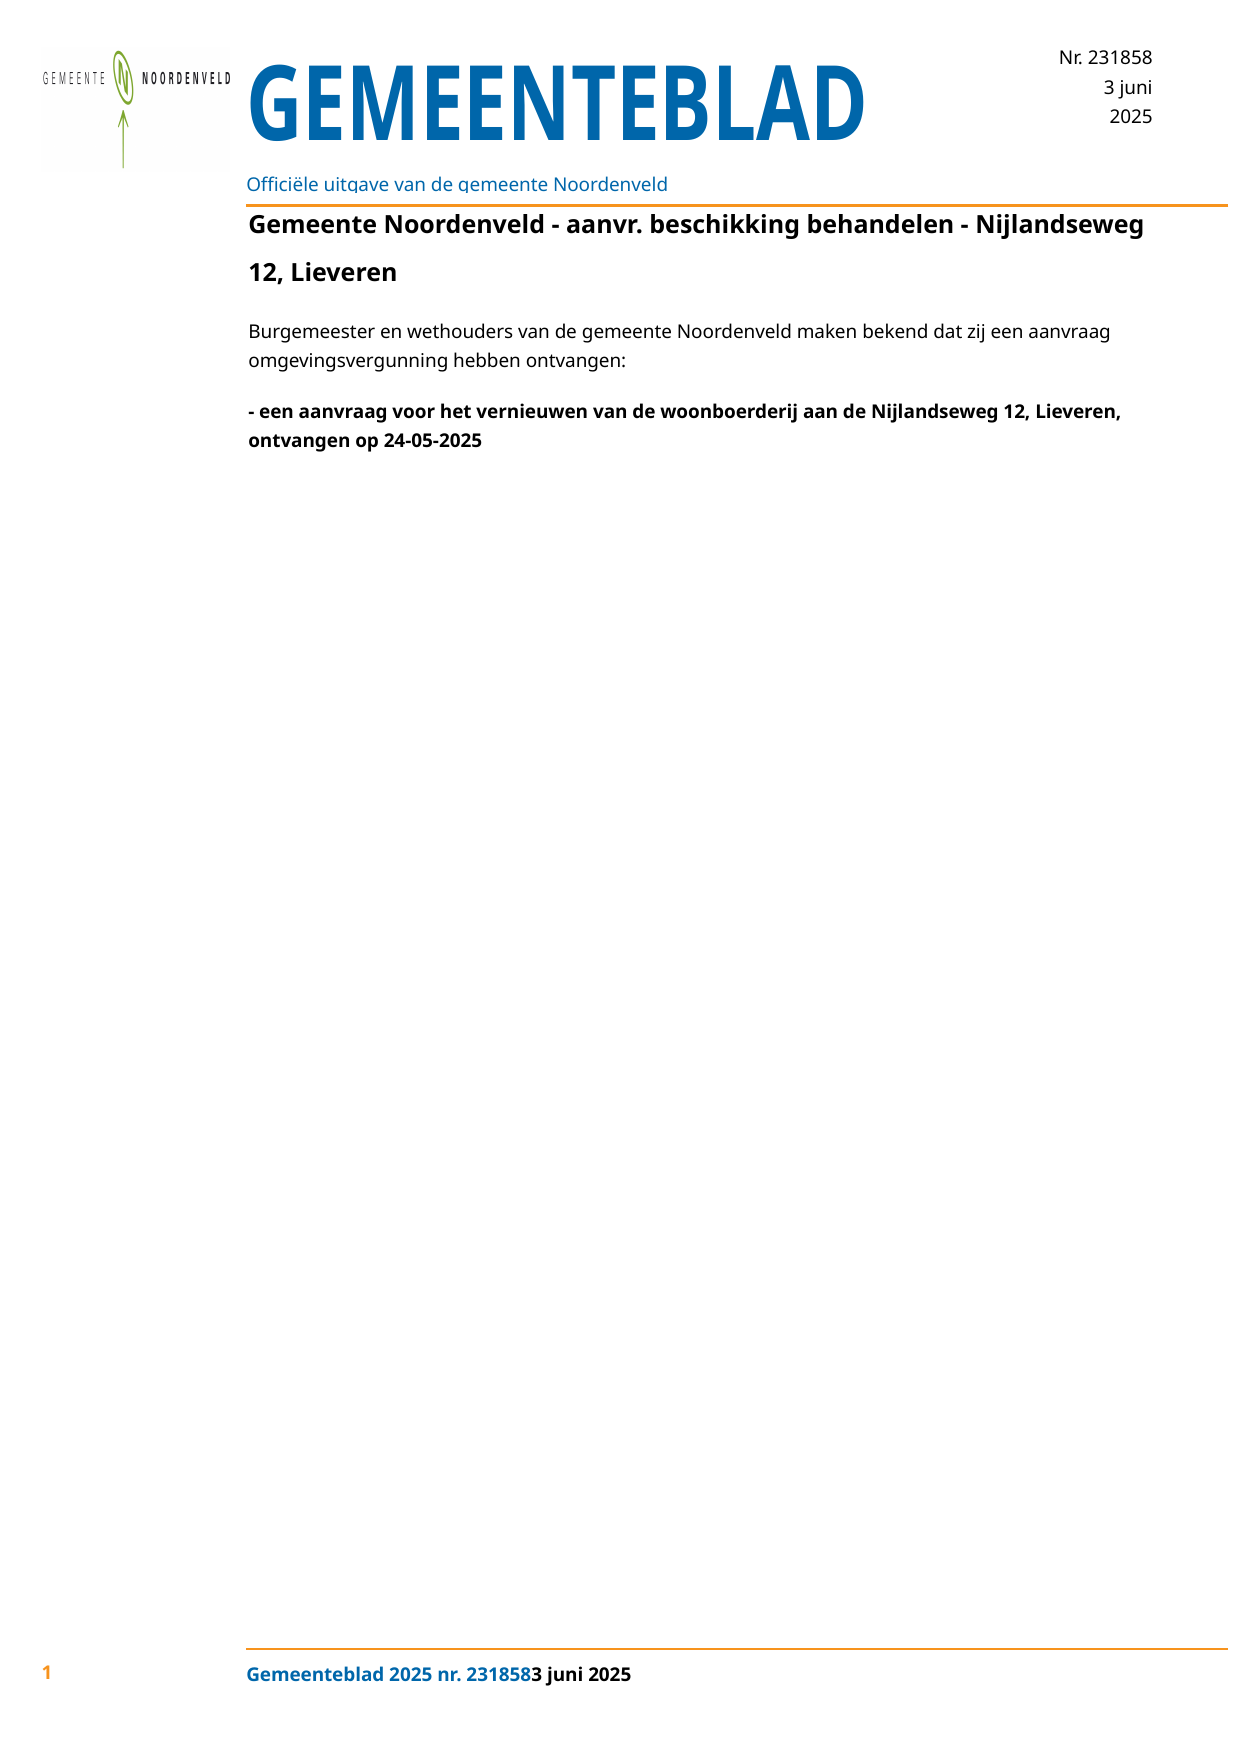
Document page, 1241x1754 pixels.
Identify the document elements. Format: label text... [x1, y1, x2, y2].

text Gemeente Noordenveld - aanvr. beschikking behandelen - Nijlandseweg 12, Lieveren [248, 207, 1152, 288]
text - een aanvraag voor het vernieuwen van de woonboerderij aan de Nijlandseweg 12, Lieveren, ontvangen op 24-05-2025 [248, 398, 1152, 453]
picture [41, 47, 231, 172]
text Burgemeester en wethouders van de gemeente Noordenveld maken bekend dat zij een aanvraag omgevingsvergunning hebben ontvangen: [248, 318, 1152, 373]
